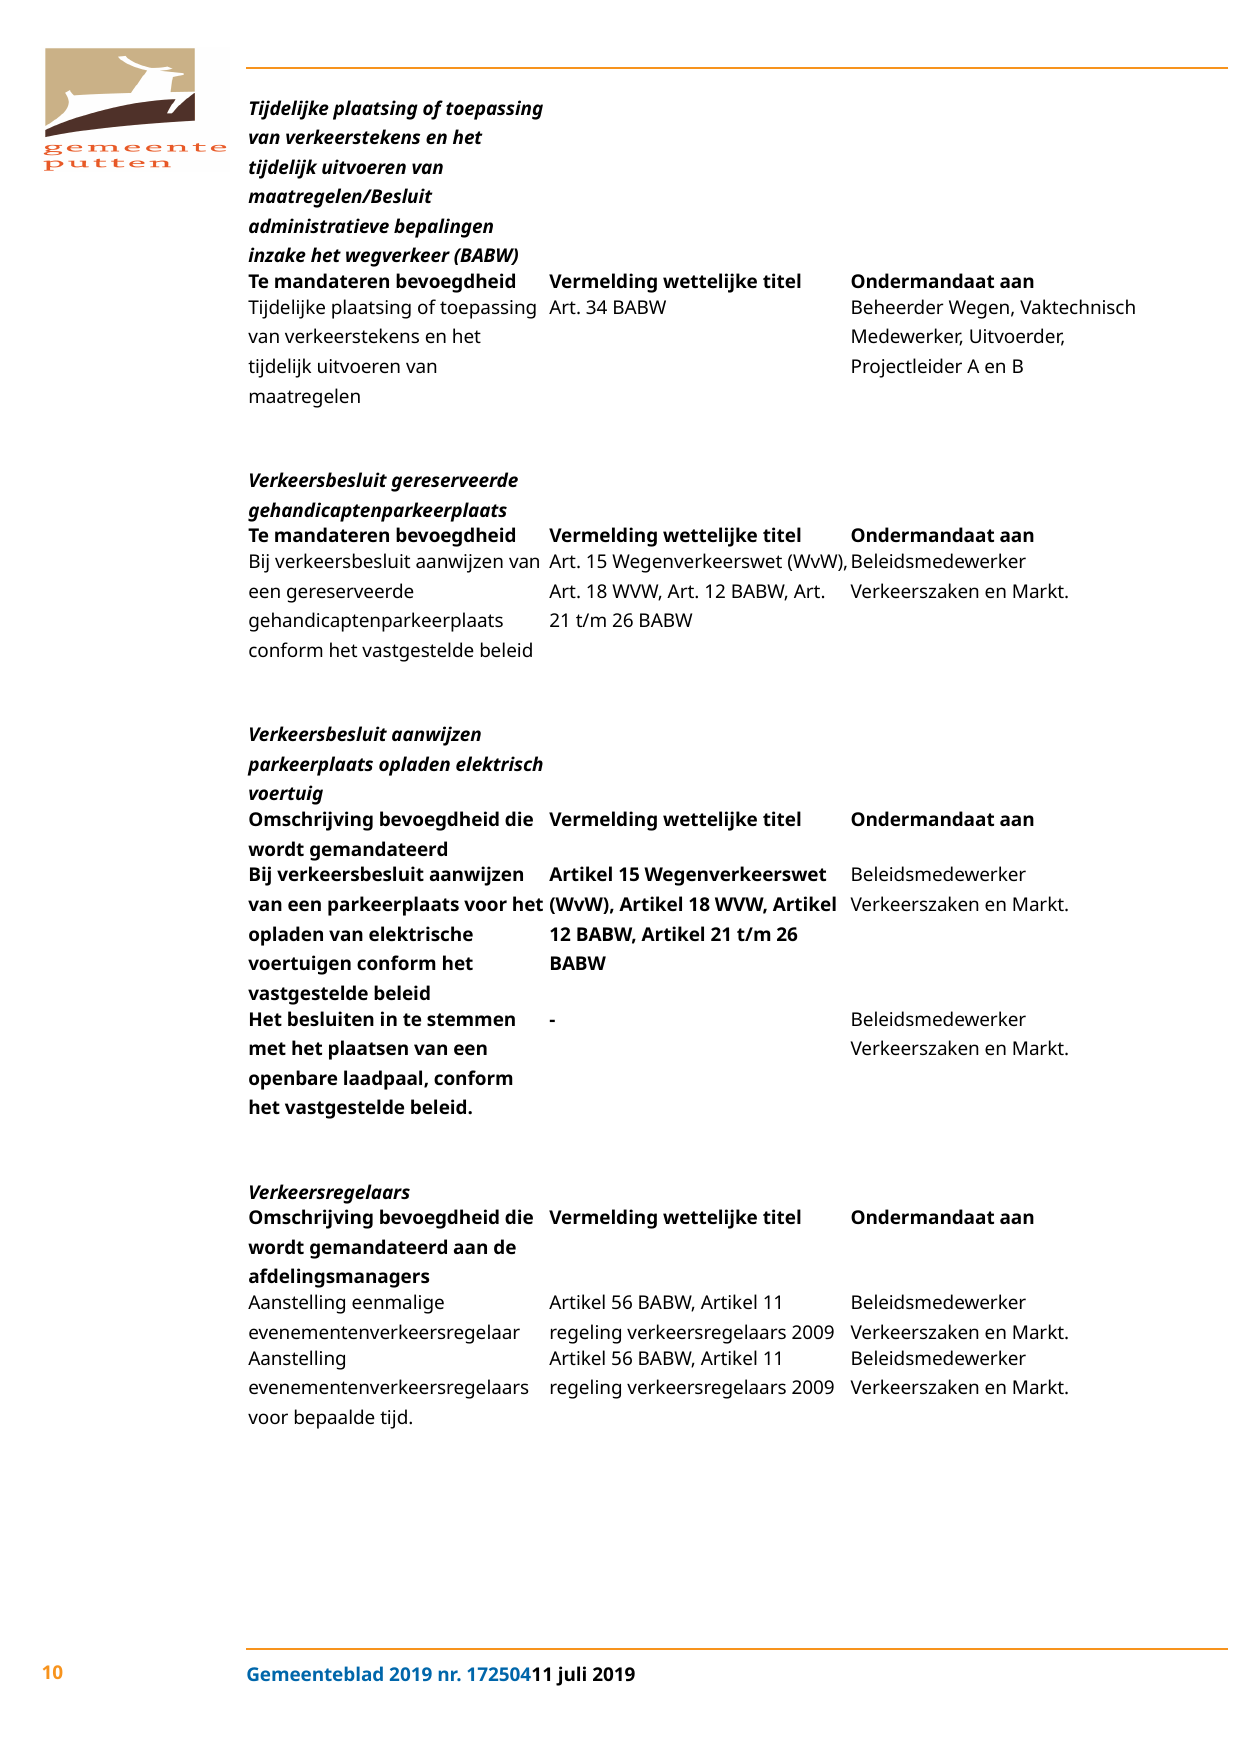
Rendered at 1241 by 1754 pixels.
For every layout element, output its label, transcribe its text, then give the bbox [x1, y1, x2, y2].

table_cell Ondermandaat aan [850, 1205, 1152, 1289]
table_cell Ondermandaat aan [850, 269, 1152, 294]
table_cell Omschrijving bevoegdheid die wordt gemandateerd [248, 806, 549, 862]
table_cell Ondermandaat aan [850, 523, 1152, 548]
table_cell Beleidsmedewerker Verkeerszaken en Markt. [850, 548, 1152, 663]
table_cell Vermelding wettelijke titel [549, 523, 850, 548]
table_cell Vermelding wettelijke titel [549, 1205, 850, 1289]
table_header [549, 721, 850, 806]
table_cell Art. 34 BABW [549, 294, 850, 409]
table_header Verkeersregelaars [248, 1179, 549, 1204]
table_cell Vermelding wettelijke titel [549, 806, 850, 862]
table_cell Te mandateren bevoegdheid [248, 523, 549, 548]
table_cell - [549, 1006, 850, 1120]
table_cell Beleidsmedewerker Verkeerszaken en Markt. [850, 1006, 1152, 1120]
table_cell Ondermandaat aan [850, 806, 1152, 862]
table_cell [248, 1120, 549, 1146]
table_cell Art. 15 Wegenverkeerswet (WvW), Art. 18 WVW, Art. 12 BABW, Art. 21 t/m 26 BABW [549, 548, 850, 663]
table_cell Artikel 56 BABW, Artikel 11 regeling verkeersregelaars 2009 [549, 1290, 850, 1345]
picture [41, 47, 231, 172]
table_cell [248, 1430, 549, 1455]
table_cell Beheerder Wegen, Vaktechnisch Medewerker, Uitvoerder, Projectleider A en B [850, 294, 1152, 409]
table_header [850, 721, 1152, 806]
table_cell Bij verkeersbesluit aanwijzen van een gereserveerde gehandicaptenparkeerplaats conform het vastgestelde beleid [248, 548, 549, 663]
table_cell Artikel 56 BABW, Artikel 11 regeling verkeersregelaars 2009 [549, 1345, 850, 1430]
table_header Verkeersbesluit gereserveerde gehandicaptenparkeerplaats [248, 467, 549, 523]
table_header Verkeersbesluit aanwijzen parkeerplaats opladen elektrisch voertuig [248, 721, 549, 806]
table_cell Beleidsmedewerker Verkeerszaken en Markt. [850, 1290, 1152, 1345]
table_cell [248, 409, 549, 434]
table_cell Tijdelijke plaatsing of toepassing van verkeerstekens en het tijdelijk uitvoeren van maatregelen [248, 294, 549, 409]
table_cell Aanstelling evenementenverkeersregelaars voor bepaalde tijd. [248, 1345, 549, 1430]
table_header Tijdelijke plaatsing of toepassing van verkeerstekens en het tijdelijk uitvoeren van maatregelen/Besluit administratieve bepalingen inzake het wegverkeer (BABW) [248, 95, 549, 268]
table_cell Bij verkeersbesluit aanwijzen van een parkeerplaats voor het opladen van elektrische voertuigen conform het vastgestelde beleid [248, 862, 549, 1006]
table_cell Aanstelling eenmalige evenementenverkeersregelaar [248, 1290, 549, 1345]
table_cell Te mandateren bevoegdheid [248, 269, 549, 294]
table_cell Vermelding wettelijke titel [549, 269, 850, 294]
table_cell Artikel 15 Wegenverkeerswet (WvW), Artikel 18 WVW, Artikel 12 BABW, Artikel 21 t/m 26 BABW [549, 862, 850, 1006]
table_cell Het besluiten in te stemmen met het plaatsen van een openbare laadpaal, conform het vastgestelde beleid. [248, 1006, 549, 1120]
table_cell Omschrijving bevoegdheid die wordt gemandateerd aan de afdelingsmanagers [248, 1205, 549, 1289]
table_cell Beleidsmedewerker Verkeerszaken en Markt. [850, 862, 1152, 1006]
table_cell Beleidsmedewerker Verkeerszaken en Markt. [850, 1345, 1152, 1430]
table_cell [248, 663, 549, 688]
